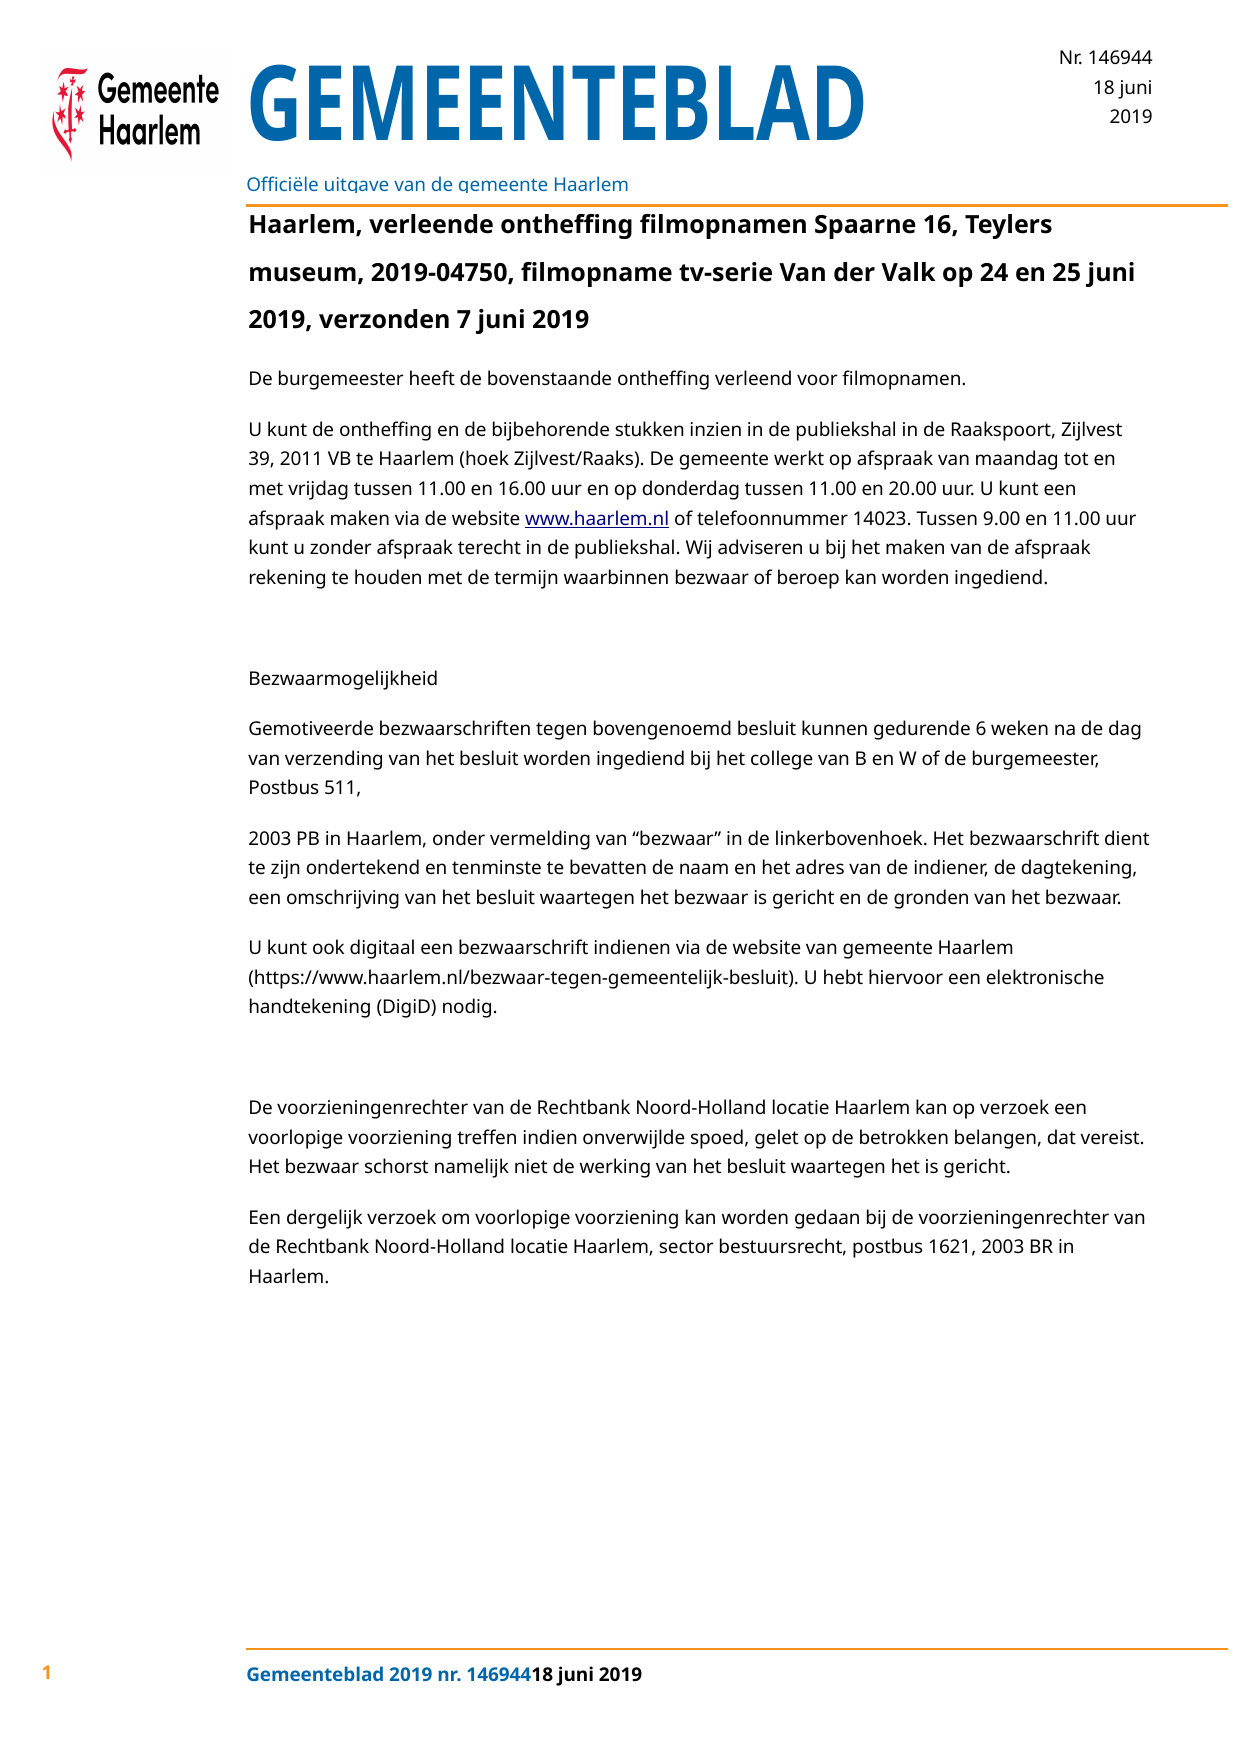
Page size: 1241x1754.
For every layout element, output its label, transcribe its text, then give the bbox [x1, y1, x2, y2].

text 2003 PB in Haarlem, onder vermelding van “bezwaar” in de linkerbovenhoek. Het bezwaarschrift dient te zijn ondertekend en tenminste te bevatten de naam en het adres van de indiener, de dagtekening, een omschrijving van het besluit waartegen het bezwaar is gericht en de gronden van het bezwaar. [248, 825, 1152, 909]
text Haarlem, verleende ontheffing filmopnamen Spaarne 16, Teylers museum, 2019-04750, filmopname tv-serie Van der Valk op 24 en 25 juni 2019, verzonden 7 juni 2019 [248, 207, 1152, 336]
text U kunt de ontheffing en de bijbehorende stukken inzien in de publiekshal in de Raakspoort, Zijlvest 39, 2011 VB te Haarlem (hoek Zijlvest/Raaks). De gemeente werkt op afspraak van maandag tot en met vrijdag tussen 11.00 en 16.00 uur en op donderdag tussen 11.00 en 20.00 uur. U kunt een afspraak maken via de website www.haarlem.nl of telefoonnummer 14023. Tussen 9.00 en 11.00 uur kunt u zonder afspraak terecht in de publiekshal. Wij adviseren u bij het maken van de afspraak rekening te houden met de termijn waarbinnen bezwaar of beroep kan worden ingediend. [248, 416, 1152, 589]
text De burgemeester heeft de bovenstaande ontheffing verleend voor filmopnamen. [248, 366, 1152, 391]
picture [41, 47, 231, 172]
text Een dergelijk verzoek om voorlopige voorziening kan worden gedaan bij de voorzieningenrechter van de Rechtbank Noord-Holland locatie Haarlem, sector bestuursrecht, postbus 1621, 2003 BR in Haarlem. [248, 1204, 1152, 1289]
text Bezwaarmogelijkheid [248, 665, 1152, 690]
text De voorzieningenrechter van de Rechtbank Noord-Holland locatie Haarlem kan op verzoek een voorlopige voorziening treffen indien onverwijlde spoed, gelet op de betrokken belangen, dat vereist. Het bezwaar schorst namelijk niet de werking van het besluit waartegen het is gericht. [248, 1094, 1152, 1179]
text U kunt ook digitaal een bezwaarschrift indienen via de website van gemeente Haarlem (https://www.haarlem.nl/bezwaar-tegen-gemeentelijk-besluit). U hebt hiervoor een elektronische handtekening (DigiD) nodig. [248, 934, 1152, 1019]
text Gemotiveerde bezwaarschriften tegen bovengenoemd besluit kunnen gedurende 6 weken na de dag van verzending van het besluit worden ingediend bij het college van B en W of de burgemeester, Postbus 511, [248, 715, 1152, 800]
